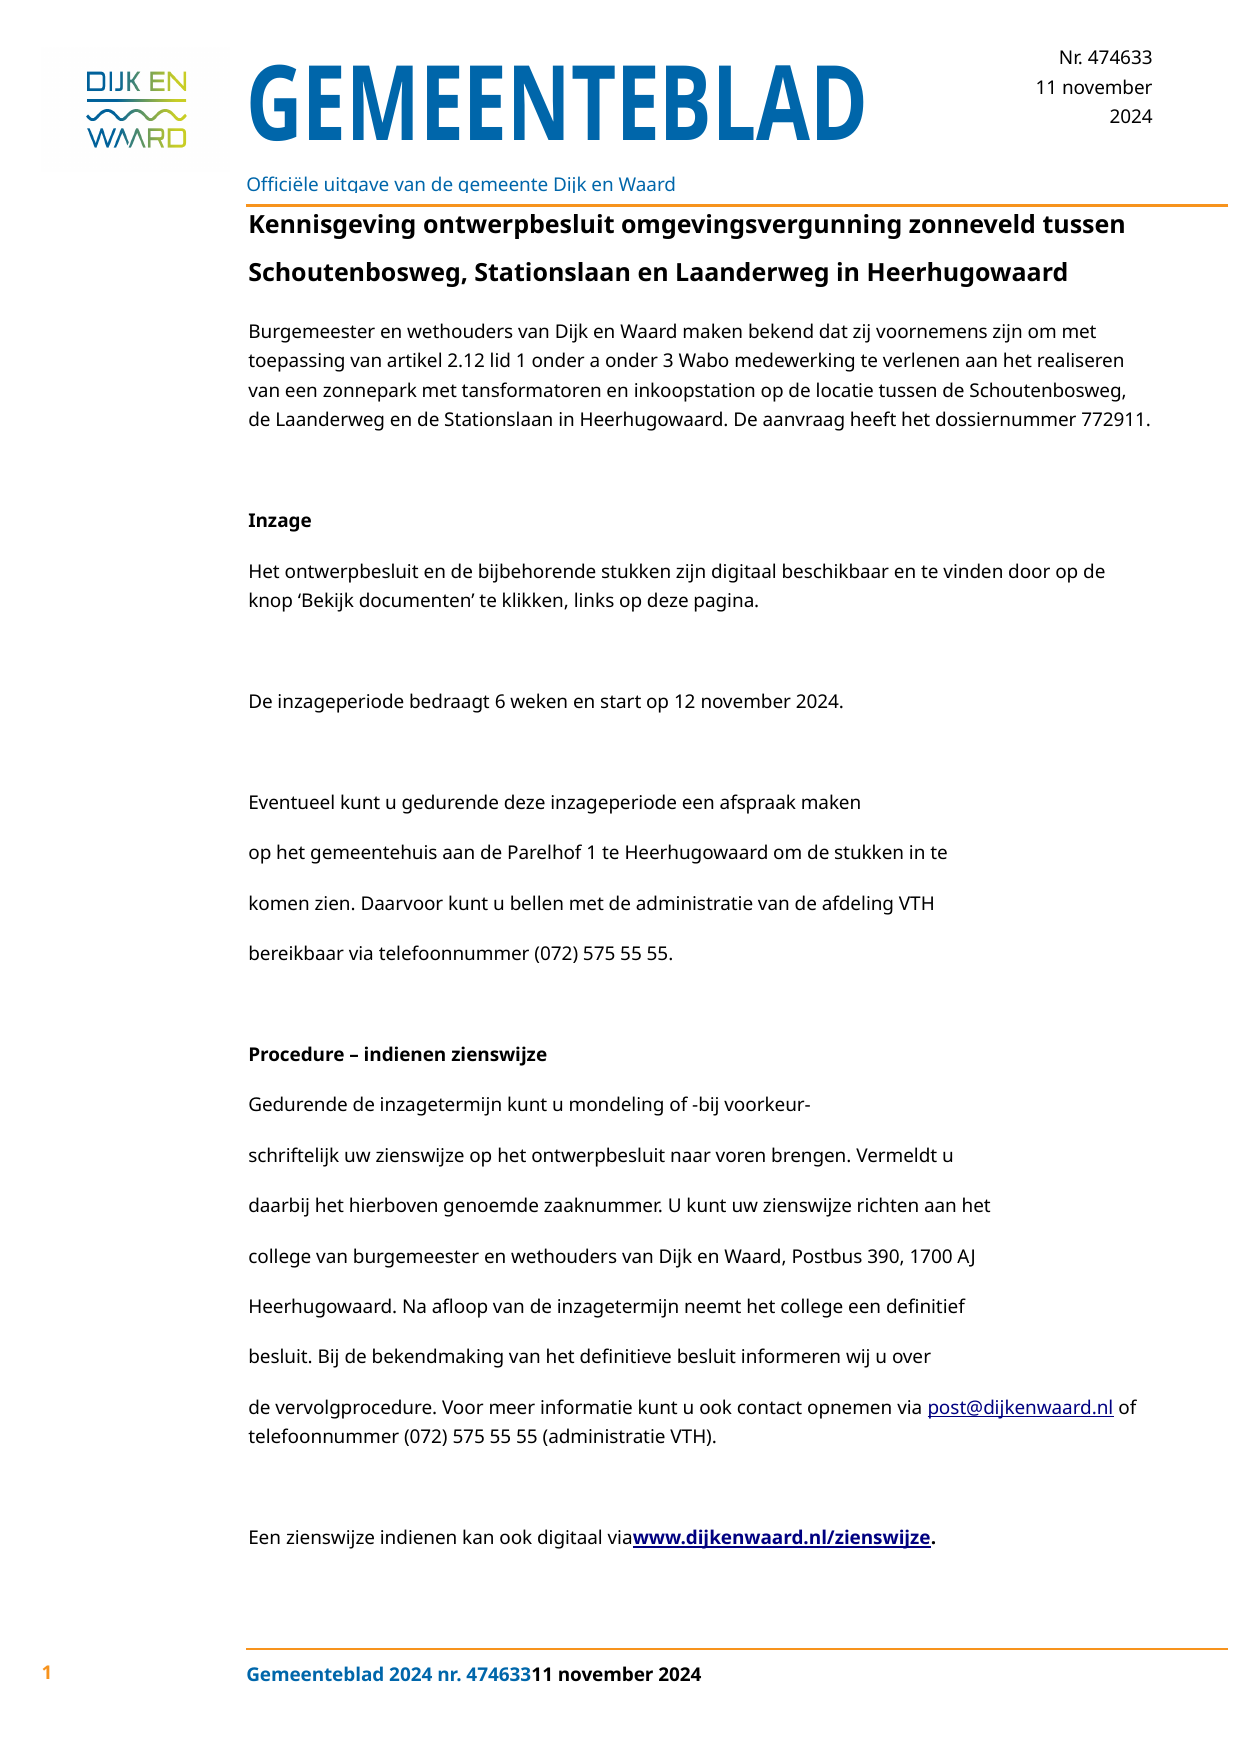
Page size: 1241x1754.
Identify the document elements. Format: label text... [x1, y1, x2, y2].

text de vervolgprocedure. Voor meer informatie kunt u ook contact opnemen via post@dijkenwaard.nl of telefoonnummer (072) 575 55 55 (administratie VTH). [248, 1394, 1152, 1449]
text Inzage [248, 507, 1152, 533]
picture [41, 47, 231, 172]
text Procedure – indienen zienswijze [248, 1041, 1152, 1067]
text op het gemeentehuis aan de Parelhof 1 te Heerhugowaard om de stukken in te [248, 839, 1152, 865]
text Kennisgeving ontwerpbesluit omgevingsvergunning zonneveld tussen Schoutenbosweg, Stationslaan en Laanderweg in Heerhugowaard [248, 207, 1152, 288]
text Het ontwerpbesluit en de bijbehorende stukken zijn digitaal beschikbaar en te vinden door op de knop ‘Bekijk documenten’ te klikken, links op deze pagina. [248, 558, 1152, 613]
text bereikbaar via telefoonnummer (072) 575 55 55. [248, 940, 1152, 966]
text schriftelijk uw zienswijze op het ontwerpbesluit naar voren brengen. Vermeldt u [248, 1142, 1152, 1168]
text Burgemeester en wethouders van Dijk en Waard maken bekend dat zij voornemens zijn om met toepassing van artikel 2.12 lid 1 onder a onder 3 Wabo medewerking te verlenen aan het realiseren van een zonnepark met tansformatoren en inkoopstation op de locatie tussen de Schoutenbosweg, de Laanderweg en de Stationslaan in Heerhugowaard. De aanvraag heeft het dossiernummer 772911. [248, 318, 1152, 432]
text Een zienswijze indienen kan ook digitaal viawww.dijkenwaard.nl/zienswijze. [248, 1524, 1152, 1550]
text De inzageperiode bedraagt 6 weken en start op 12 november 2024. [248, 688, 1152, 714]
text Heerhugowaard. Na afloop van de inzagetermijn neemt het college een definitief [248, 1293, 1152, 1319]
text daarbij het hierboven genoemde zaaknummer. U kunt uw zienswijze richten aan het [248, 1192, 1152, 1218]
text Gedurende de inzagetermijn kunt u mondeling of -bij voorkeur- [248, 1092, 1152, 1117]
text college van burgemeester en wethouders van Dijk en Waard, Postbus 390, 1700 AJ [248, 1243, 1152, 1269]
text Eventueel kunt u gedurende deze inzageperiode een afspraak maken [248, 789, 1152, 815]
text komen zien. Daarvoor kunt u bellen met de administratie van de afdeling VTH [248, 890, 1152, 916]
text besluit. Bij de bekendmaking van het definitieve besluit informeren wij u over [248, 1344, 1152, 1369]
